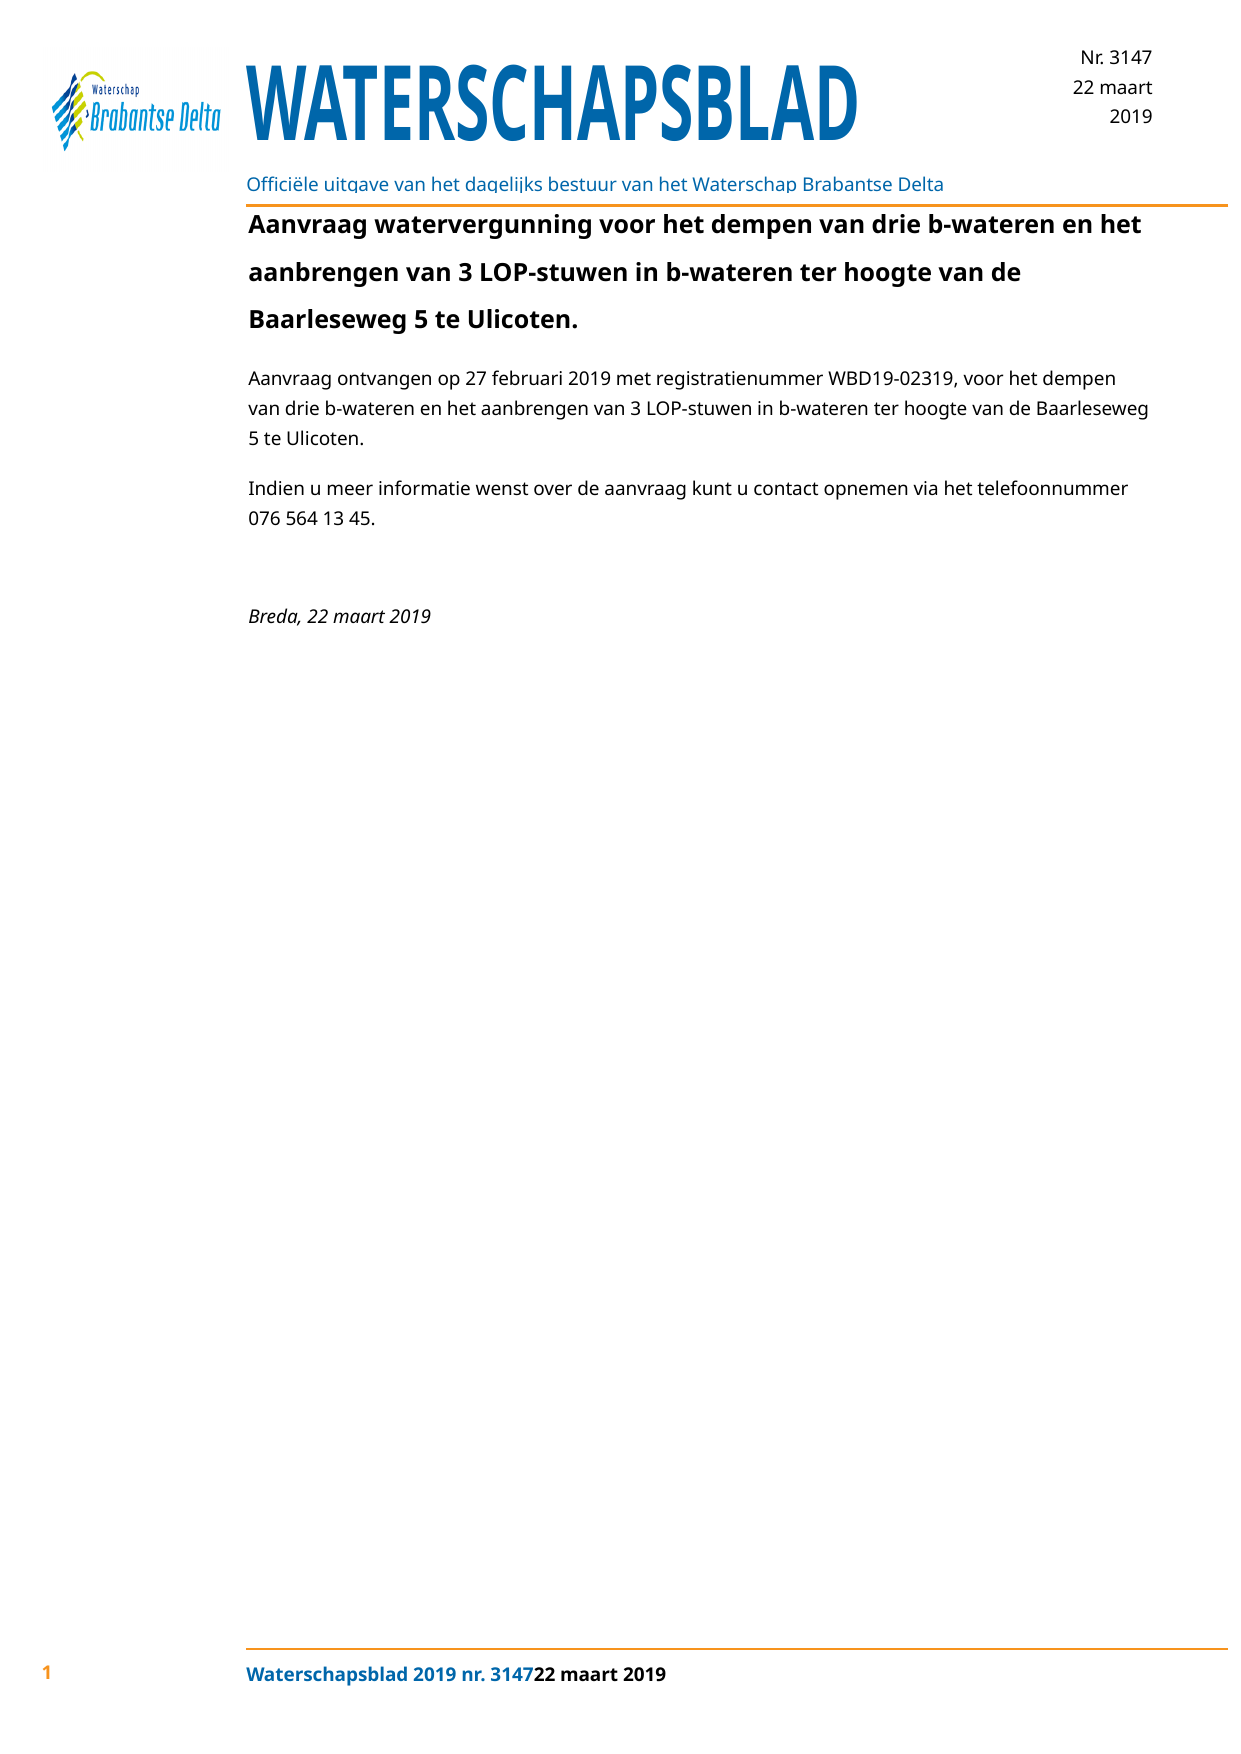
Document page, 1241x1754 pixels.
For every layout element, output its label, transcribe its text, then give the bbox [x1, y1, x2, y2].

text Breda, 22 maart 2019 [248, 603, 1152, 629]
text Aanvraag watervergunning voor het dempen van drie b-wateren en het aanbrengen van 3 LOP-stuwen in b-wateren ter hoogte van de Baarleseweg 5 te Ulicoten. [248, 207, 1152, 336]
text Aanvraag ontvangen op 27 februari 2019 met registratienummer WBD19-02319, voor het dempen van drie b-wateren en het aanbrengen van 3 LOP-stuwen in b-wateren ter hoogte van de Baarleseweg 5 te Ulicoten. [248, 366, 1152, 450]
picture [41, 47, 231, 172]
text Indien u meer informatie wenst over de aanvraag kunt u contact opnemen via het telefoonnummer 076 564 13 45. [248, 475, 1152, 530]
